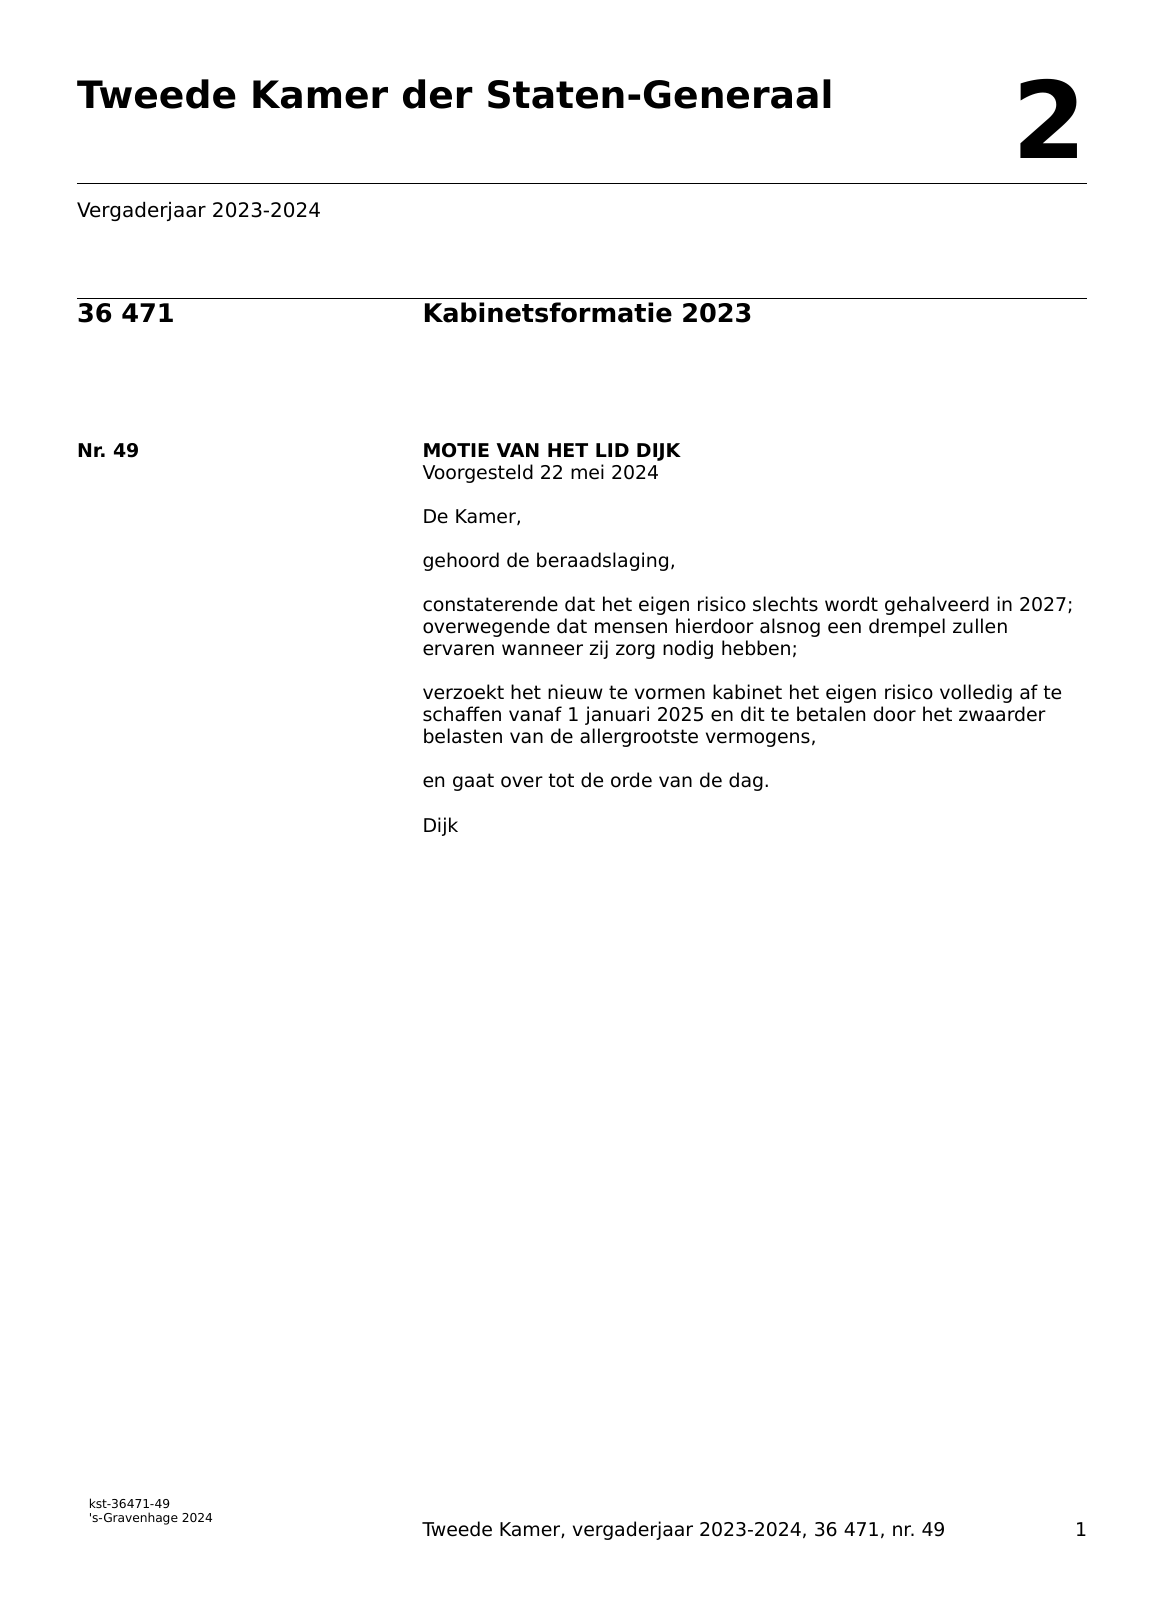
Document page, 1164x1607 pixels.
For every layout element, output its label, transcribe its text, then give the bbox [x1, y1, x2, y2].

text 's-Gravenhage 2024 [88, 1511, 323, 1525]
text verzoekt het nieuw te vormen kabinet het eigen risico volledig af te schaffen vanaf 1 januari 2025 en dit te betalen door het zwaarder belasten van de allergrootste vermogens, [422, 682, 1087, 748]
text en gaat over tot de orde van de dag. [422, 770, 1087, 792]
table_header Tweede Kamer der Staten-Generaal [77, 59, 886, 183]
text De Kamer, [422, 506, 1087, 528]
subtitle Nr. 49 MOTIE VAN HET LID DIJK [77, 440, 1087, 462]
subtitle 36 471 Kabinetsformatie 2023 [77, 299, 1087, 329]
text gehoord de beraadslaging, [422, 550, 1087, 572]
text Voorgesteld 22 mei 2024 [422, 462, 1087, 484]
table_cell Vergaderjaar 2023-2024 [77, 184, 1087, 298]
text Dijk [422, 814, 1087, 837]
table_header 2 [886, 59, 1087, 183]
text constaterende dat het eigen risico slechts wordt gehalveerd in 2027; [422, 594, 1087, 616]
text kst-36471-49 [88, 1497, 323, 1511]
text overwegende dat mensen hierdoor alsnog een drempel zullen ervaren wanneer zij zorg nodig hebben; [422, 616, 1087, 660]
